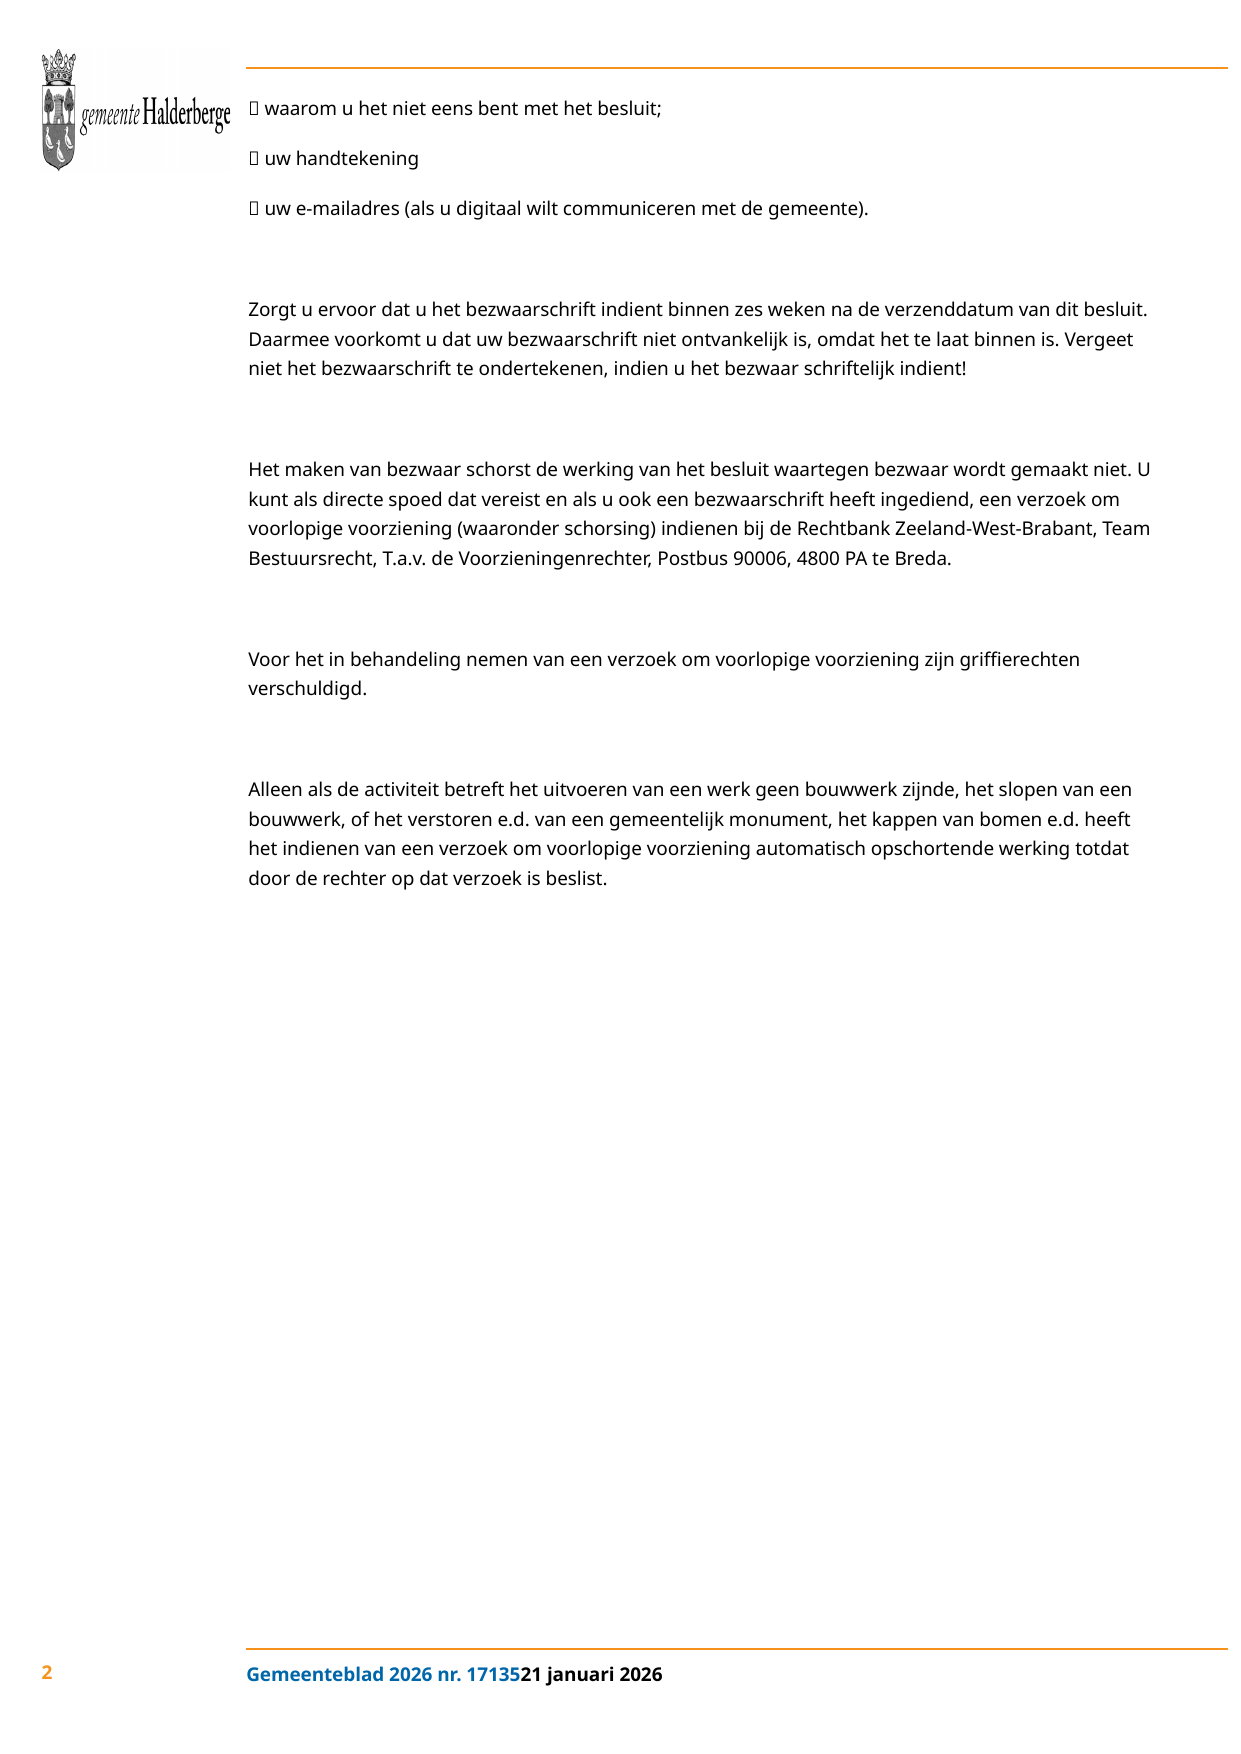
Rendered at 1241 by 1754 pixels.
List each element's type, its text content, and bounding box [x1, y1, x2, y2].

text  uw handtekening [248, 145, 1152, 171]
picture [41, 47, 231, 172]
text Voor het in behandeling nemen van een verzoek om voorlopige voorziening zijn griffierechten verschuldigd. [248, 646, 1152, 701]
text Alleen als de activiteit betreft het uitvoeren van een werk geen bouwwerk zijnde, het slopen van een bouwwerk, of het verstoren e.d. van een gemeentelijk monument, het kappen van bomen e.d. heeft het indienen van een verzoek om voorlopige voorziening automatisch opschortende werking totdat door de rechter op dat verzoek is beslist. [248, 776, 1152, 891]
text  uw e-mailadres (als u digitaal wilt communiceren met de gemeente). [248, 196, 1152, 221]
text Zorgt u ervoor dat u het bezwaarschrift indient binnen zes weken na de verzenddatum van dit besluit. Daarmee voorkomt u dat uw bezwaarschrift niet ontvankelijk is, omdat het te laat binnen is. Vergeet niet het bezwaarschrift te ondertekenen, indien u het bezwaar schriftelijk indient! [248, 296, 1152, 381]
text Het maken van bezwaar schorst de werking van het besluit waartegen bezwaar wordt gemaakt niet. U kunt als directe spoed dat vereist en als u ook een bezwaarschrift heeft ingediend, een verzoek om voorlopige voorziening (waaronder schorsing) indienen bij de Rechtbank Zeeland-West-Brabant, Team Bestuursrecht, T.a.v. de Voorzieningenrechter, Postbus 90006, 4800 PA te Breda. [248, 456, 1152, 571]
text  waarom u het niet eens bent met het besluit; [248, 95, 1152, 121]
